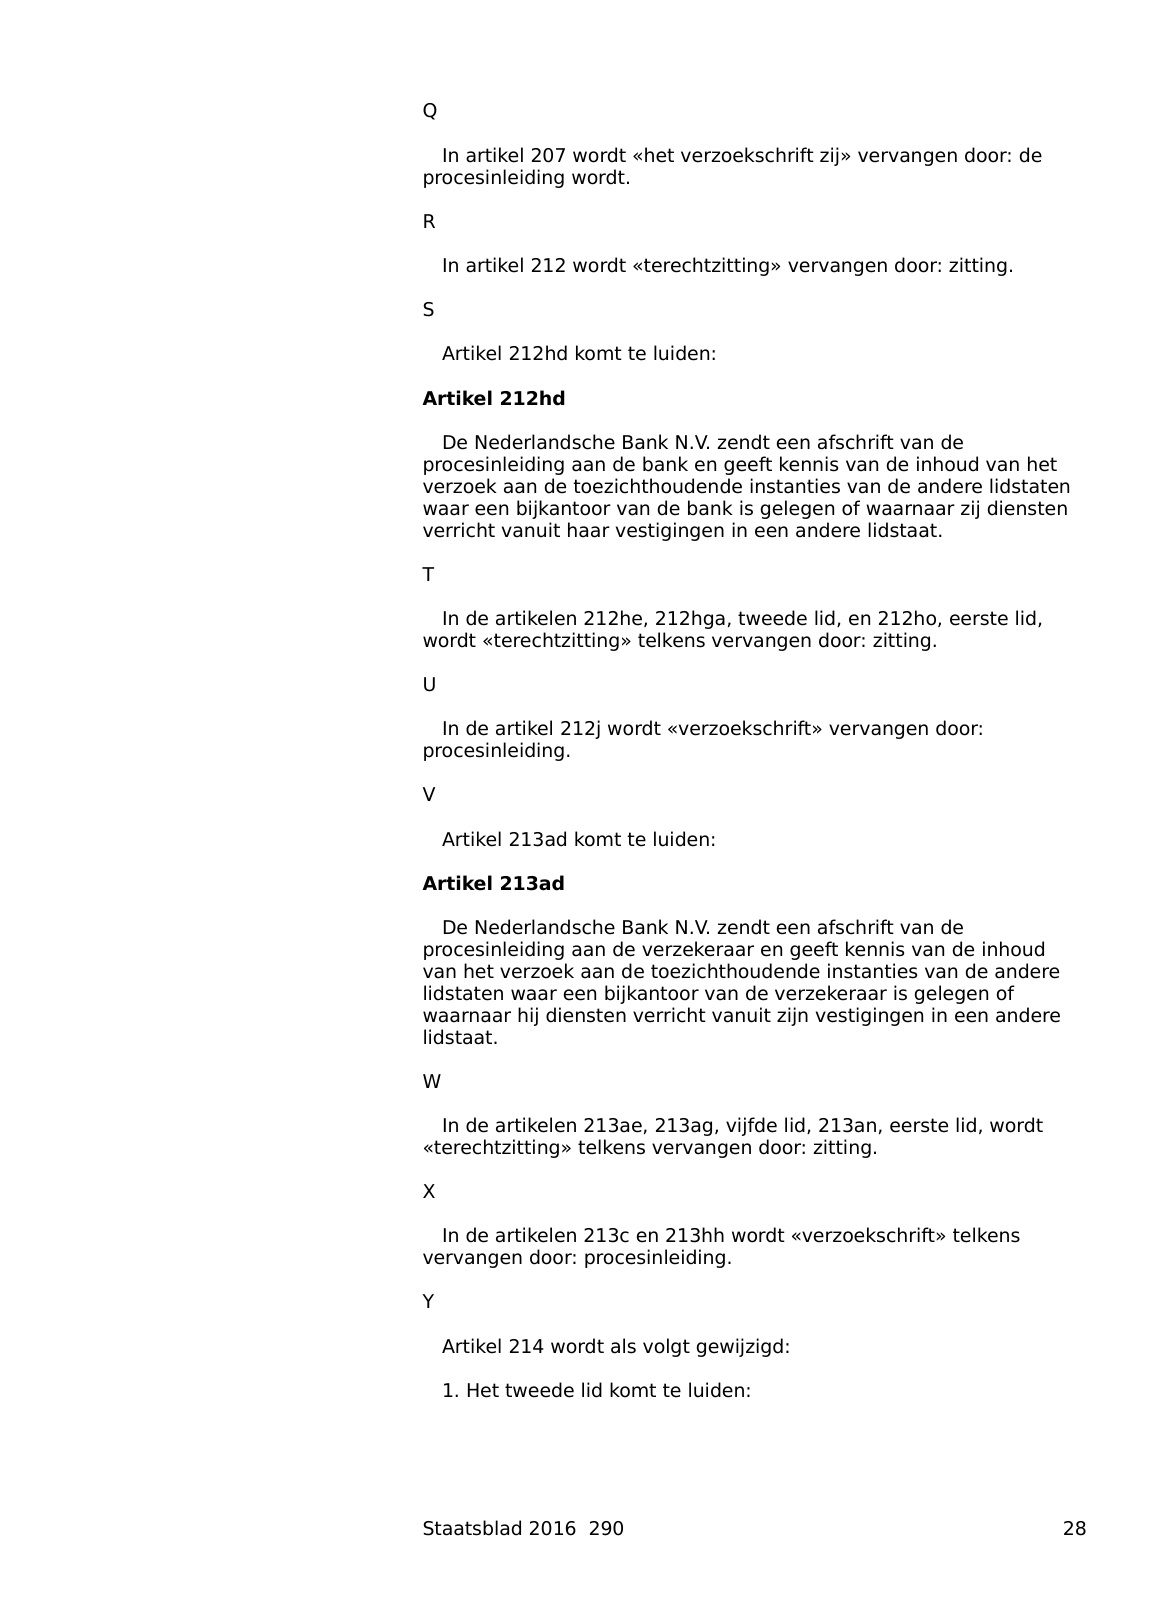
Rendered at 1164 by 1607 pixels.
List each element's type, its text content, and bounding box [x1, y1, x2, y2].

text Artikel 213ad komt te luiden: [422, 828, 1087, 850]
text In de artikelen 212he, 212hga, tweede lid, en 212ho, eerste lid, wordt «terechtzitting» telkens vervangen door: zitting. [422, 608, 1087, 652]
text De Nederlandsche Bank N.V. zendt een afschrift van de procesinleiding aan de bank en geeft kennis van de inhoud van het verzoek aan de toezichthoudende instanties van de andere lidstaten waar een bijkantoor van de bank is gelegen of waarnaar zij diensten verricht vanuit haar vestigingen in een andere lidstaat. [422, 432, 1087, 541]
text X [422, 1181, 1087, 1203]
text Y [422, 1291, 1087, 1313]
text V [422, 784, 1087, 806]
text In de artikel 212j wordt «verzoekschrift» vervangen door: procesinleiding. [422, 718, 1087, 762]
text In de artikelen 213ae, 213ag, vijfde lid, 213an, eerste lid, wordt «terechtzitting» telkens vervangen door: zitting. [422, 1115, 1087, 1159]
subtitle Artikel 212hd [422, 387, 1087, 409]
text Artikel 212hd komt te luiden: [422, 343, 1087, 365]
text In de artikelen 213c en 213hh wordt «verzoekschrift» telkens vervangen door: procesinleiding. [422, 1225, 1087, 1269]
text U [422, 674, 1087, 696]
text 1. Het tweede lid komt te luiden: [422, 1380, 1087, 1402]
text Artikel 214 wordt als volgt gewijzigd: [422, 1336, 1087, 1358]
text Q [422, 100, 1087, 122]
text In artikel 207 wordt «het verzoekschrift zij» vervangen door: de procesinleiding wordt. [422, 144, 1087, 188]
text De Nederlandsche Bank N.V. zendt een afschrift van de procesinleiding aan de verzekeraar en geeft kennis van de inhoud van het verzoek aan de toezichthoudende instanties van de andere lidstaten waar een bijkantoor van de verzekeraar is gelegen of waarnaar hij diensten verricht vanuit zijn vestigingen in een andere lidstaat. [422, 917, 1087, 1049]
subtitle Artikel 213ad [422, 873, 1087, 894]
text T [422, 564, 1087, 586]
text In artikel 212 wordt «terechtzitting» vervangen door: zitting. [422, 255, 1087, 277]
text W [422, 1071, 1087, 1093]
text S [422, 299, 1087, 321]
text R [422, 211, 1087, 233]
